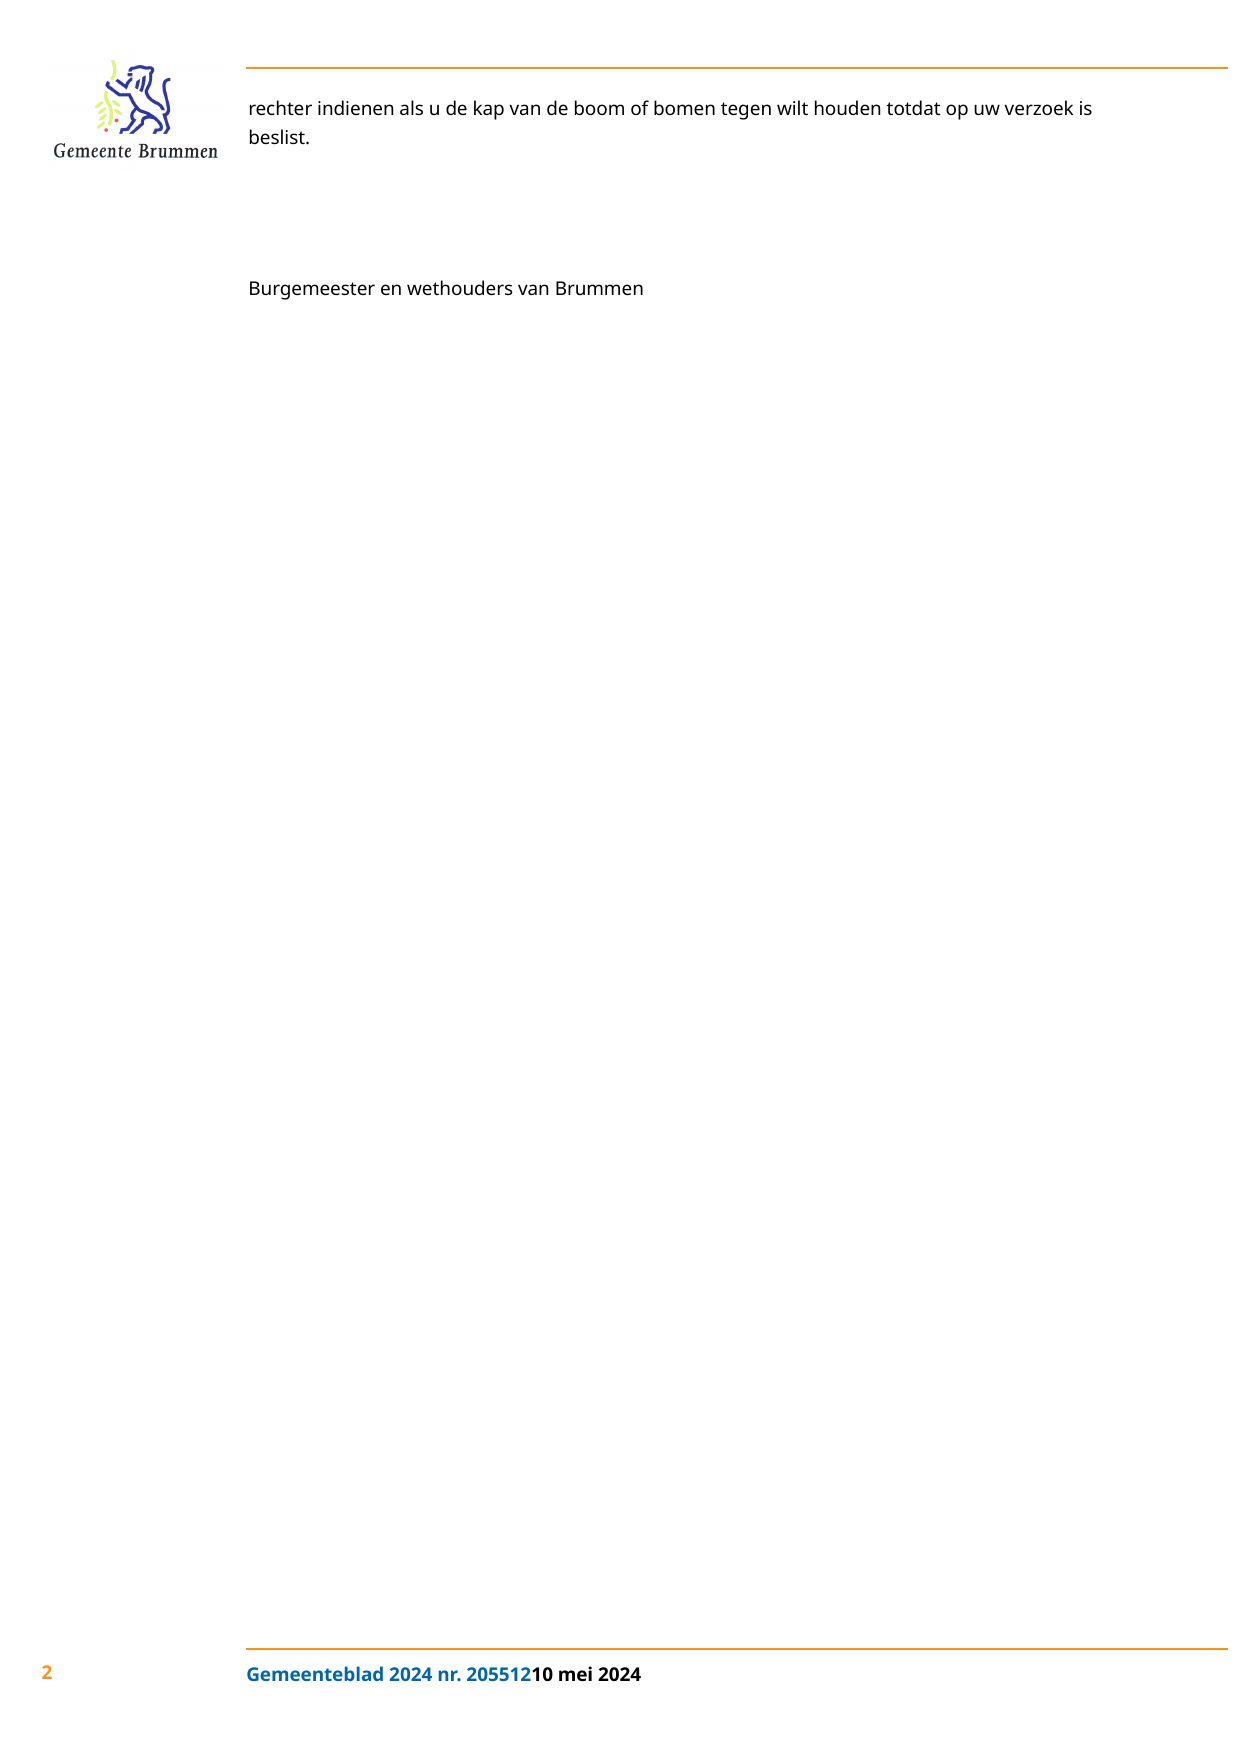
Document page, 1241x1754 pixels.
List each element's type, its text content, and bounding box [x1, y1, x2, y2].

picture [41, 47, 231, 172]
text rechter indienen als u de kap van de boom of bomen tegen wilt houden totdat op uw verzoek is beslist. [248, 95, 1152, 150]
text Burgemeester en wethouders van Brummen [248, 276, 1152, 301]
